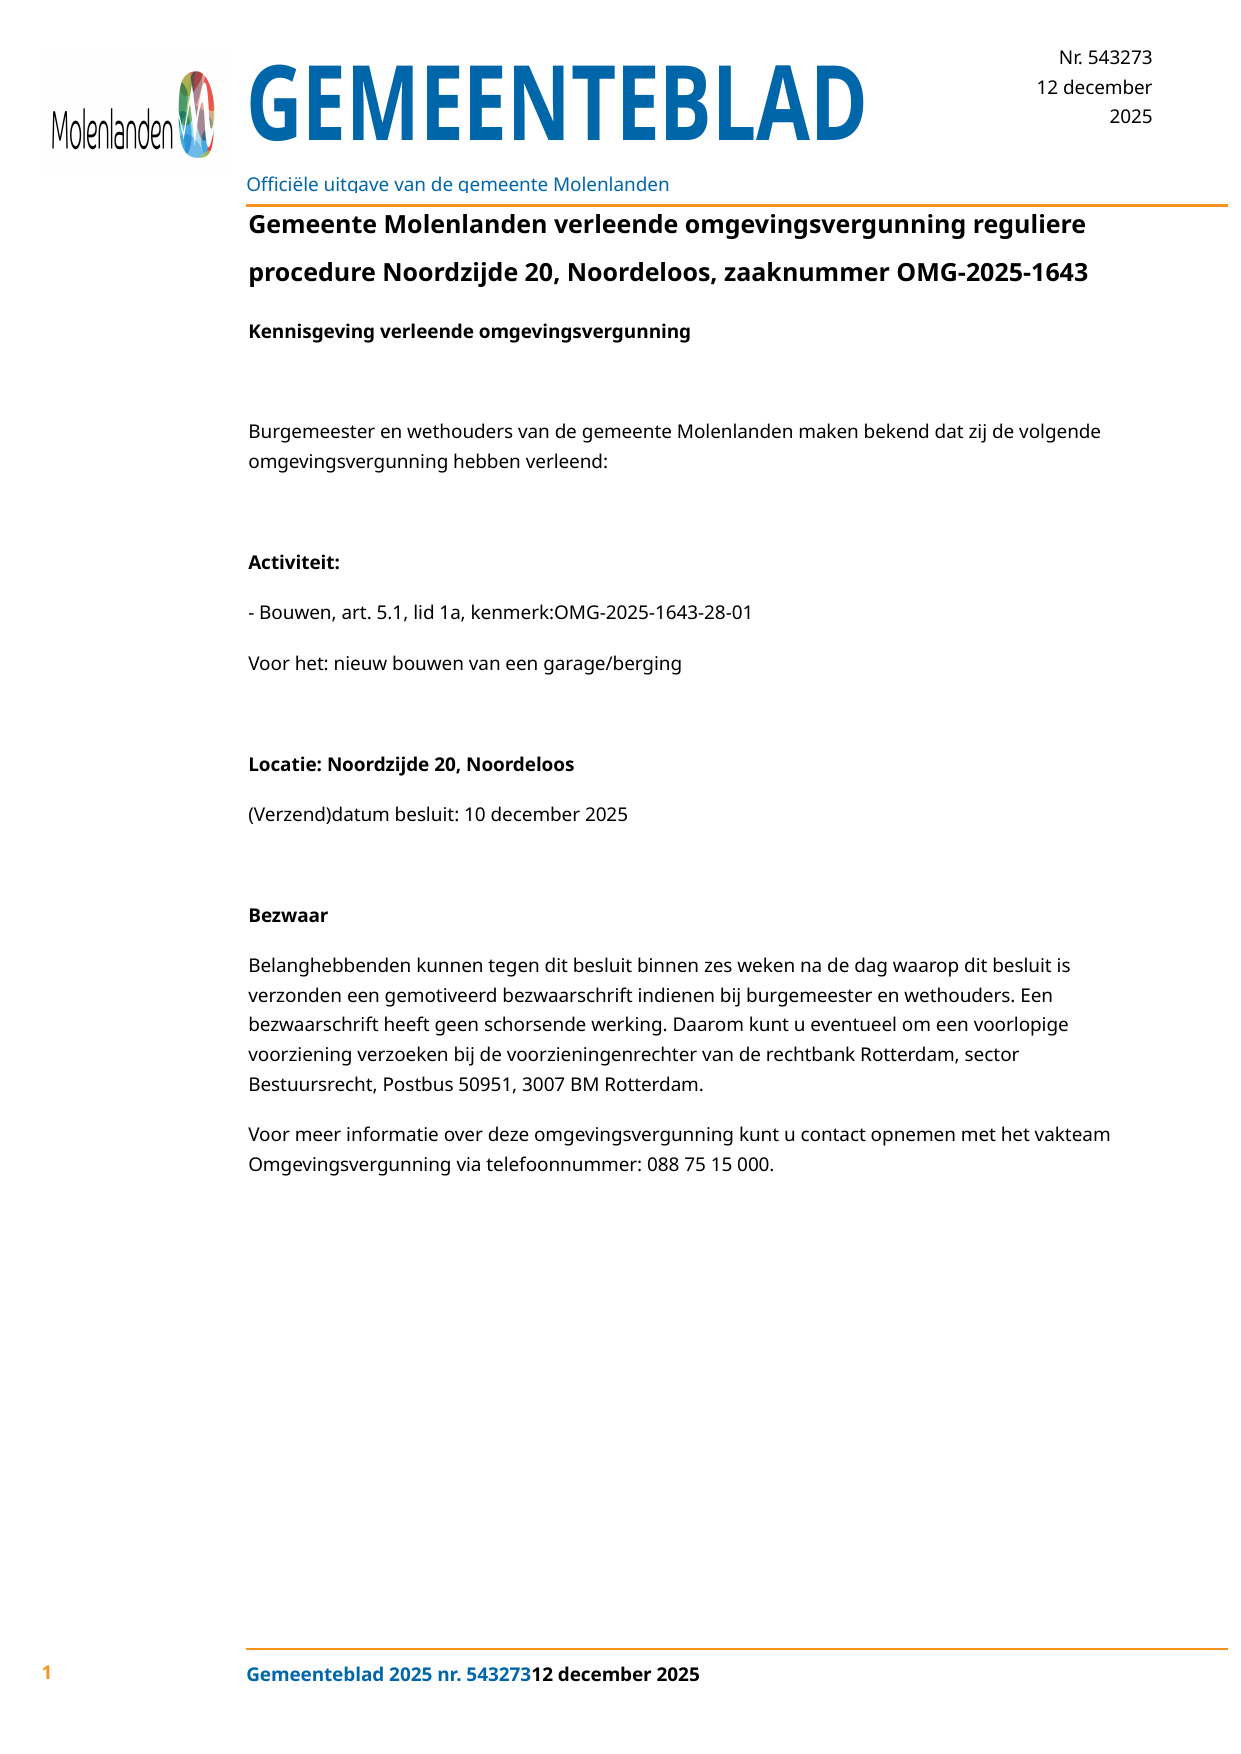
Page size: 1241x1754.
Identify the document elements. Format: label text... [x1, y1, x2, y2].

picture [41, 47, 231, 172]
text Burgemeester en wethouders van de gemeente Molenlanden maken bekend dat zij de volgende omgevingsvergunning hebben verleend: [248, 419, 1152, 474]
text Belanghebbenden kunnen tegen dit besluit binnen zes weken na de dag waarop dit besluit is verzonden een gemotiveerd bezwaarschrift indienen bij burgemeester en wethouders. Een bezwaarschrift heeft geen schorsende werking. Daarom kunt u eventueel om een voorlopige voorziening verzoeken bij de voorzieningenrechter van de rechtbank Rotterdam, sector Bestuursrecht, Postbus 50951, 3007 BM Rotterdam. [248, 952, 1152, 1097]
text Activiteit: [248, 549, 1152, 575]
text Voor meer informatie over deze omgevingsvergunning kunt u contact opnemen met het vakteam Omgevingsvergunning via telefoonnummer: 088 75 15 000. [248, 1121, 1152, 1177]
text - Bouwen, art. 5.1, lid 1a, kenmerk:OMG-2025-1643-28-01 [248, 599, 1152, 625]
text Bezwaar [248, 902, 1152, 928]
text Locatie: Noordzijde 20, Noordeloos [248, 751, 1152, 777]
text Voor het: nieuw bouwen van een garage/berging [248, 650, 1152, 676]
text Gemeente Molenlanden verleende omgevingsvergunning reguliere procedure Noordzijde 20, Noordeloos, zaaknummer OMG-2025-1643 [248, 207, 1152, 288]
text (Verzend)datum besluit: 10 december 2025 [248, 801, 1152, 827]
text Kennisgeving verleende omgevingsvergunning [248, 318, 1152, 344]
